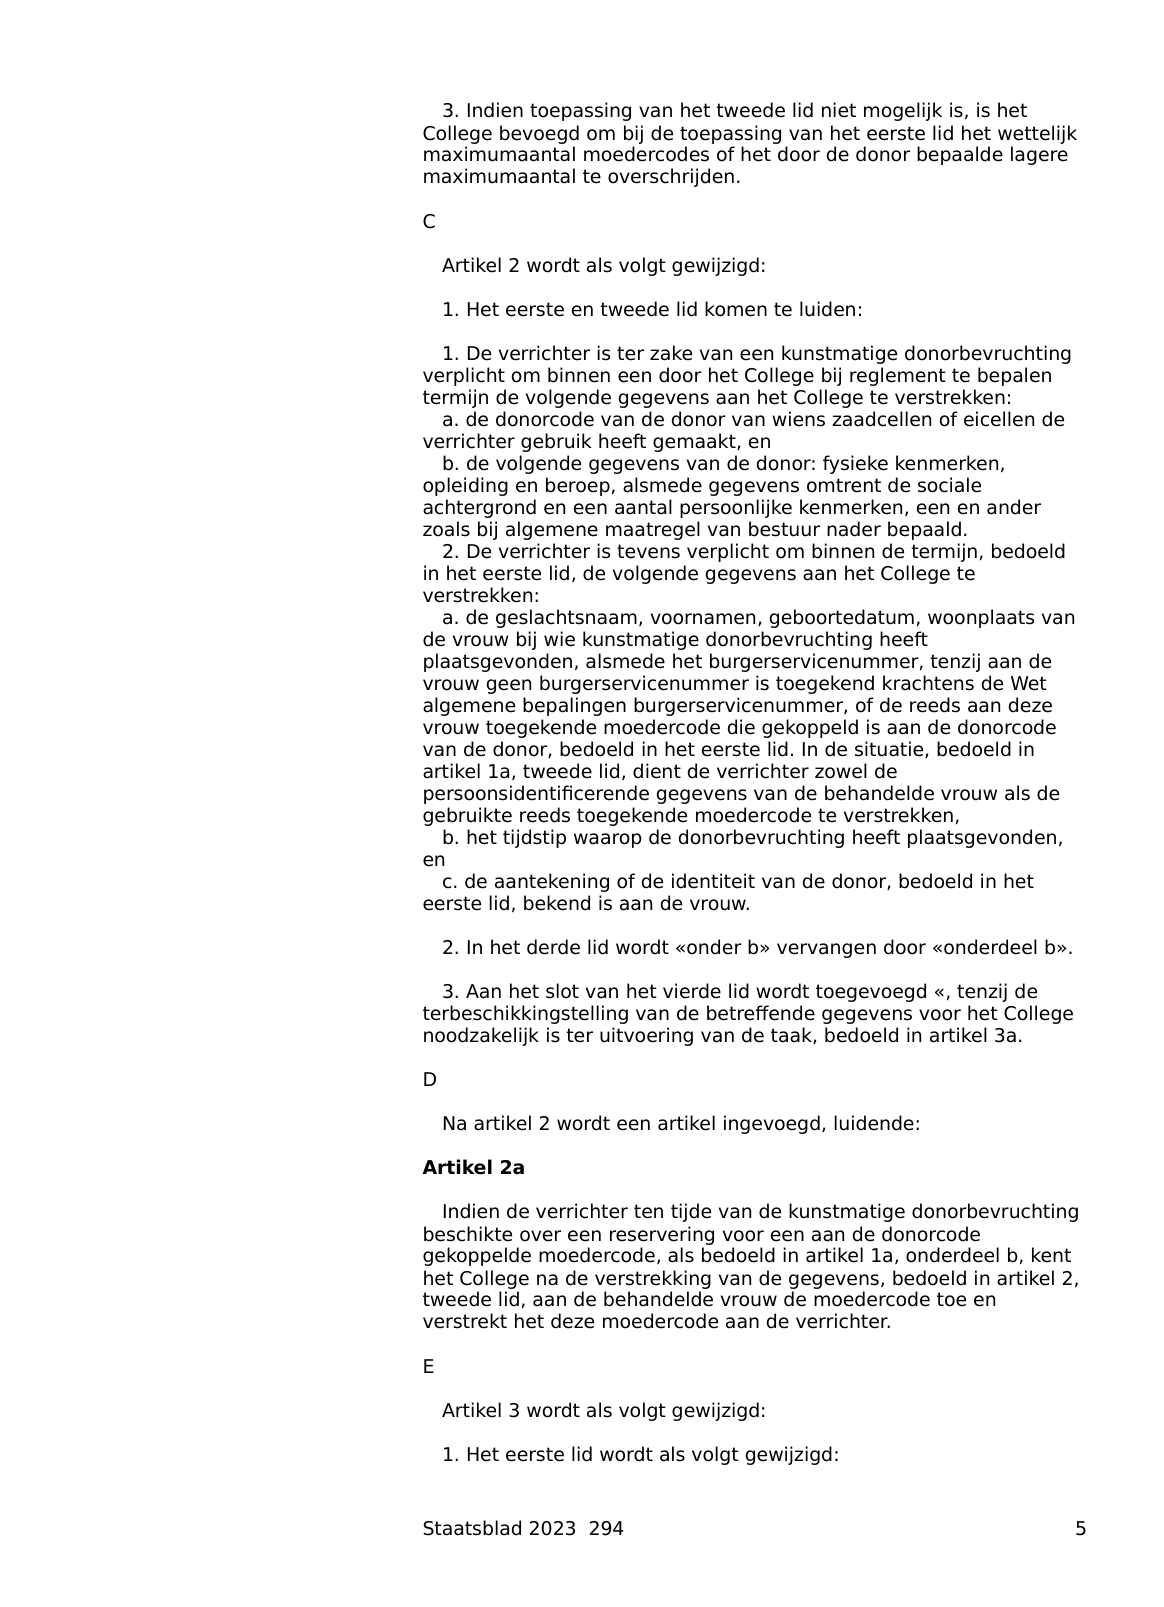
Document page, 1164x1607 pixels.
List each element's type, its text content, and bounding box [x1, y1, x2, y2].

text Na artikel 2 wordt een artikel ingevoegd, luidende: [422, 1113, 1087, 1135]
text Artikel 2 wordt als volgt gewijzigd: [422, 255, 1087, 277]
text E [422, 1356, 1087, 1377]
text b. het tijdstip waarop de donorbevruchting heeft plaatsgevonden, en [422, 827, 1087, 871]
text 2. De verrichter is tevens verplicht om binnen de termijn, bedoeld in het eerste lid, de volgende gegevens aan het College te verstrekken: [422, 541, 1087, 607]
text C [422, 211, 1087, 232]
text a. de donorcode van de donor van wiens zaadcellen of eicellen de verrichter gebruik heeft gemaakt, en [422, 409, 1087, 453]
text 3. Indien toepassing van het tweede lid niet mogelijk is, is het College bevoegd om bij de toepassing van het eerste lid het wettelijk maximumaantal moedercodes of het door de donor bepaalde lagere maximumaantal te overschrijden. [422, 100, 1087, 188]
text a. de geslachtsnaam, voornamen, geboortedatum, woonplaats van de vrouw bij wie kunstmatige donorbevruchting heeft plaatsgevonden, alsmede het burgerservicenummer, tenzij aan de vrouw geen burgerservicenummer is toegekend krachtens de Wet algemene bepalingen burgerservicenummer, of de reeds aan deze vrouw toegekende moedercode die gekoppeld is aan de donorcode van de donor, bedoeld in het eerste lid. In de situatie, bedoeld in artikel 1a, tweede lid, dient de verrichter zowel de persoonsidentificerende gegevens van de behandelde vrouw als de gebruikte reeds toegekende moedercode te verstrekken, [422, 607, 1087, 827]
subtitle Artikel 2a [422, 1157, 1087, 1179]
text c. de aantekening of de identiteit van de donor, bedoeld in het eerste lid, bekend is aan de vrouw. [422, 871, 1087, 914]
text 2. In het derde lid wordt «onder b» vervangen door «onderdeel b». [422, 937, 1087, 959]
text Artikel 3 wordt als volgt gewijzigd: [422, 1400, 1087, 1422]
text 1. Het eerste en tweede lid komen te luiden: [422, 299, 1087, 321]
text 1. Het eerste lid wordt als volgt gewijzigd: [422, 1444, 1087, 1466]
text b. de volgende gegevens van de donor: fysieke kenmerken, opleiding en beroep, alsmede gegevens omtrent de sociale achtergrond en een aantal persoonlijke kenmerken, een en ander zoals bij algemene maatregel van bestuur nader bepaald. [422, 453, 1087, 541]
text Indien de verrichter ten tijde van de kunstmatige donorbevruchting beschikte over een reservering voor een aan de donorcode gekoppelde moedercode, als bedoeld in artikel 1a, onderdeel b, kent het College na de verstrekking van de gegevens, bedoeld in artikel 2, tweede lid, aan de behandelde vrouw de moedercode toe en verstrekt het deze moedercode aan de verrichter. [422, 1201, 1087, 1333]
text 3. Aan het slot van het vierde lid wordt toegevoegd «, tenzij de terbeschikkingstelling van de betreffende gegevens voor het College noodzakelijk is ter uitvoering van de taak, bedoeld in artikel 3a. [422, 981, 1087, 1047]
text D [422, 1069, 1087, 1091]
text 1. De verrichter is ter zake van een kunstmatige donorbevruchting verplicht om binnen een door het College bij reglement te bepalen termijn de volgende gegevens aan het College te verstrekken: [422, 343, 1087, 409]
